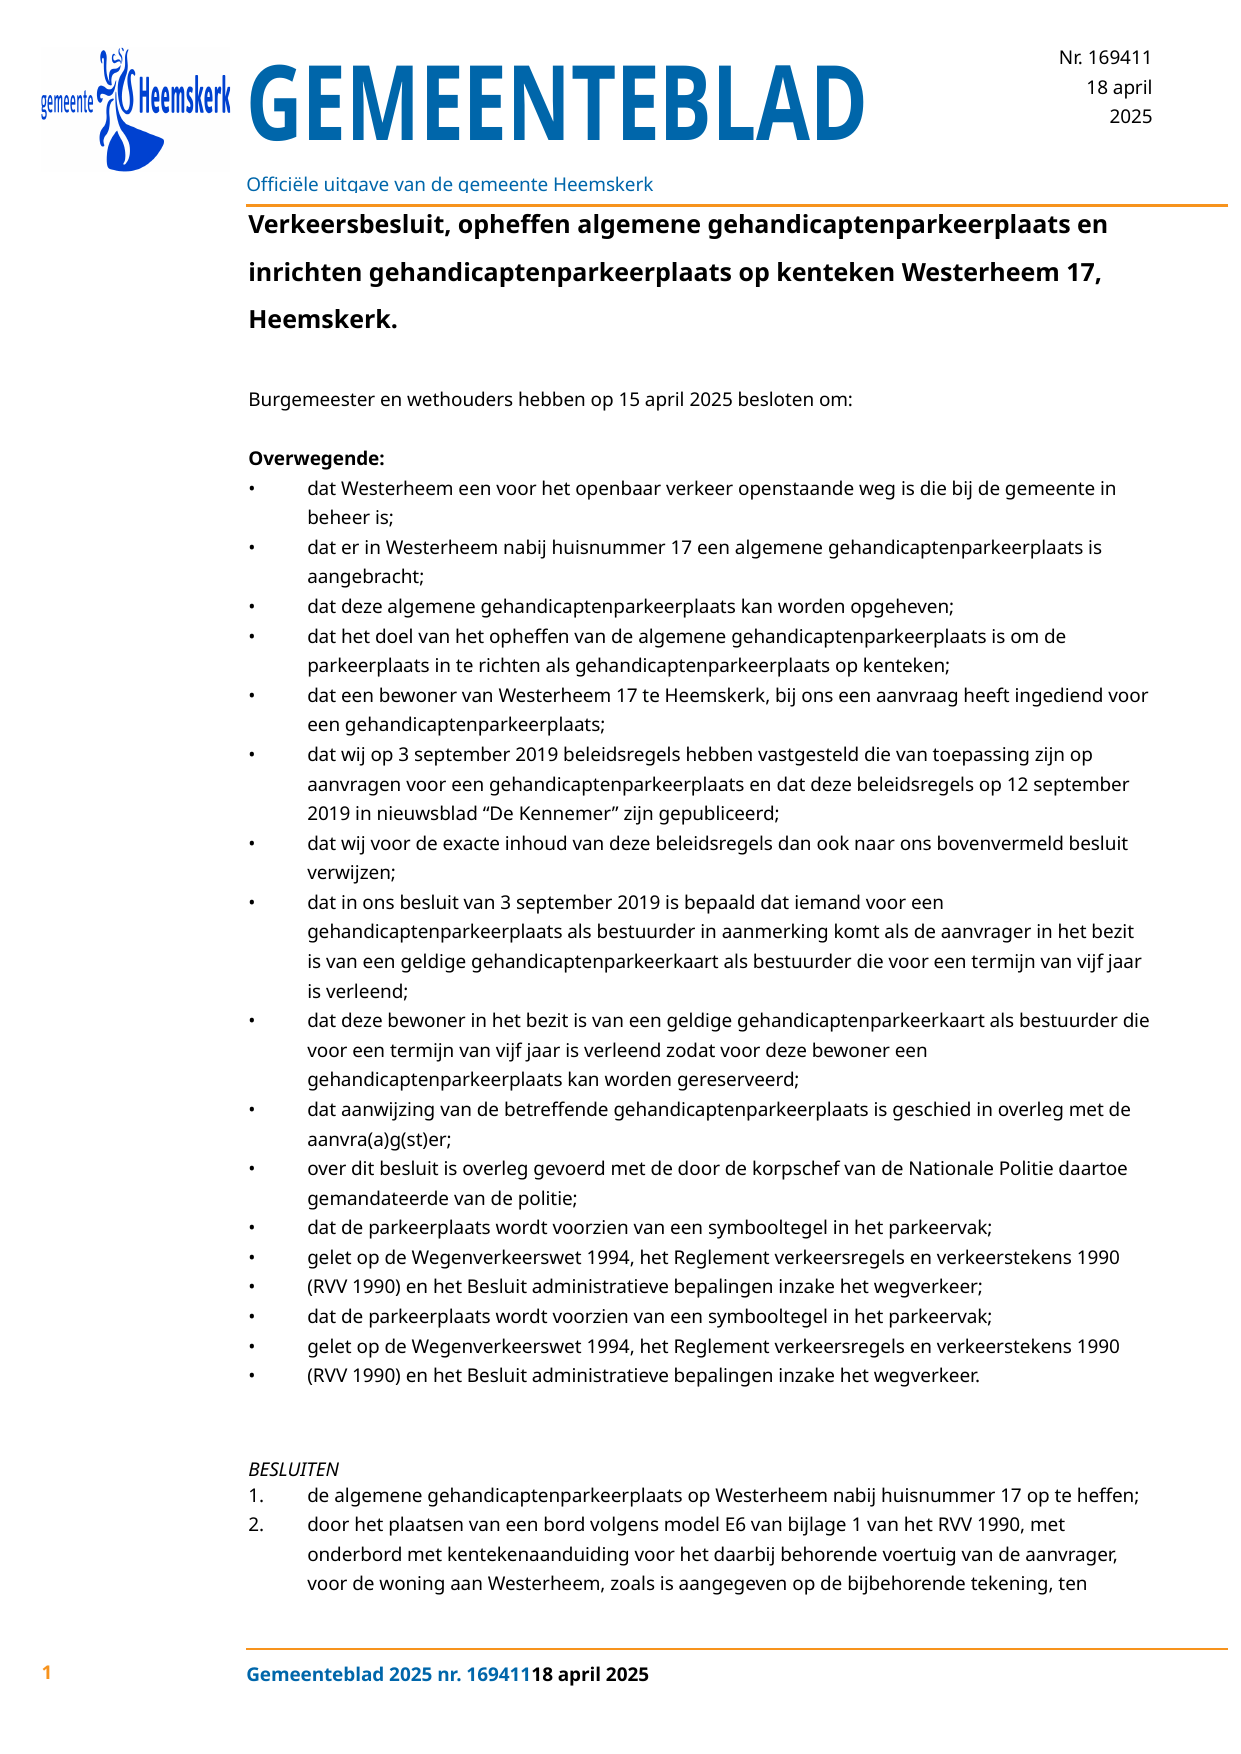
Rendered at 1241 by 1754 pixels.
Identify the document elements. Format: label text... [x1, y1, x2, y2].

list dat Westerheem een voor het openbaar verkeer openstaande weg is die bij de gemeente in beheer is; [248, 475, 1152, 530]
list gelet op de Wegenverkeerswet 1994, het Reglement verkeersregels en verkeerstekens 1990 [248, 1244, 1152, 1270]
list dat deze bewoner in het bezit is van een geldige gehandicaptenparkeerkaart als bestuurder die voor een termijn van vijf jaar is verleend zodat voor deze bewoner een gehandicaptenparkeerplaats kan worden gereserveerd; [248, 1007, 1152, 1092]
list (RVV 1990) en het Besluit administratieve bepalingen inzake het wegverkeer. [248, 1362, 1152, 1388]
list door het plaatsen van een bord volgens model E6 van bijlage 1 van het RVV 1990, met onderbord met kentekenaanduiding voor het daarbij behorende voertuig van de aanvrager, voor de woning aan Westerheem, zoals is aangegeven op de bijbehorende tekening, ten [248, 1511, 1152, 1596]
list de algemene gehandicaptenparkeerplaats op Westerheem nabij huisnummer 17 op te heffen; [248, 1482, 1152, 1507]
list (RVV 1990) en het Besluit administratieve bepalingen inzake het wegverkeer; [248, 1274, 1152, 1299]
list dat de parkeerplaats wordt voorzien van een symbooltegel in het parkeervak; [248, 1214, 1152, 1240]
text Burgemeester en wethouders hebben op 15 april 2025 besloten om: [248, 386, 1152, 412]
list dat er in Westerheem nabij huisnummer 17 een algemene gehandicaptenparkeerplaats is aangebracht; [248, 534, 1152, 589]
list dat aanwijzing van de betreffende gehandicaptenparkeerplaats is geschied in overleg met de aanvra(a)g(st)er; [248, 1096, 1152, 1152]
list dat de parkeerplaats wordt voorzien van een symbooltegel in het parkeervak; [248, 1303, 1152, 1329]
list over dit besluit is overleg gevoerd met de door de korpschef van de Nationale Politie daartoe gemandateerde van de politie; [248, 1155, 1152, 1211]
list dat het doel van het opheffen van de algemene gehandicaptenparkeerplaats is om de parkeerplaats in te richten als gehandicaptenparkeerplaats op kenteken; [248, 623, 1152, 678]
picture [41, 47, 231, 172]
list dat deze algemene gehandicaptenparkeerplaats kan worden opgeheven; [248, 593, 1152, 619]
text Overwegende: [248, 445, 1152, 471]
list gelet op de Wegenverkeerswet 1994, het Reglement verkeersregels en verkeerstekens 1990 [248, 1333, 1152, 1359]
list dat wij voor de exacte inhoud van deze beleidsregels dan ook naar ons bovenvermeld besluit verwijzen; [248, 830, 1152, 885]
list dat in ons besluit van 3 september 2019 is bepaald dat iemand voor een gehandicaptenparkeerplaats als bestuurder in aanmerking komt als de aanvrager in het bezit is van een geldige gehandicaptenparkeerkaart als bestuurder die voor een termijn van vijf jaar is verleend; [248, 889, 1152, 1004]
text Verkeersbesluit, opheffen algemene gehandicaptenparkeerplaats en inrichten gehandicaptenparkeerplaats op kenteken Westerheem 17, Heemskerk. [248, 207, 1152, 336]
list dat wij op 3 september 2019 beleidsregels hebben vastgesteld die van toepassing zijn op aanvragen voor een gehandicaptenparkeerplaats en dat deze beleidsregels op 12 september 2019 in nieuwsblad “De Kennemer” zijn gepubliceerd; [248, 741, 1152, 826]
list dat een bewoner van Westerheem 17 te Heemskerk, bij ons een aanvraag heeft ingediend voor een gehandicaptenparkeerplaats; [248, 682, 1152, 737]
text BESLUITEN [248, 1456, 1152, 1482]
